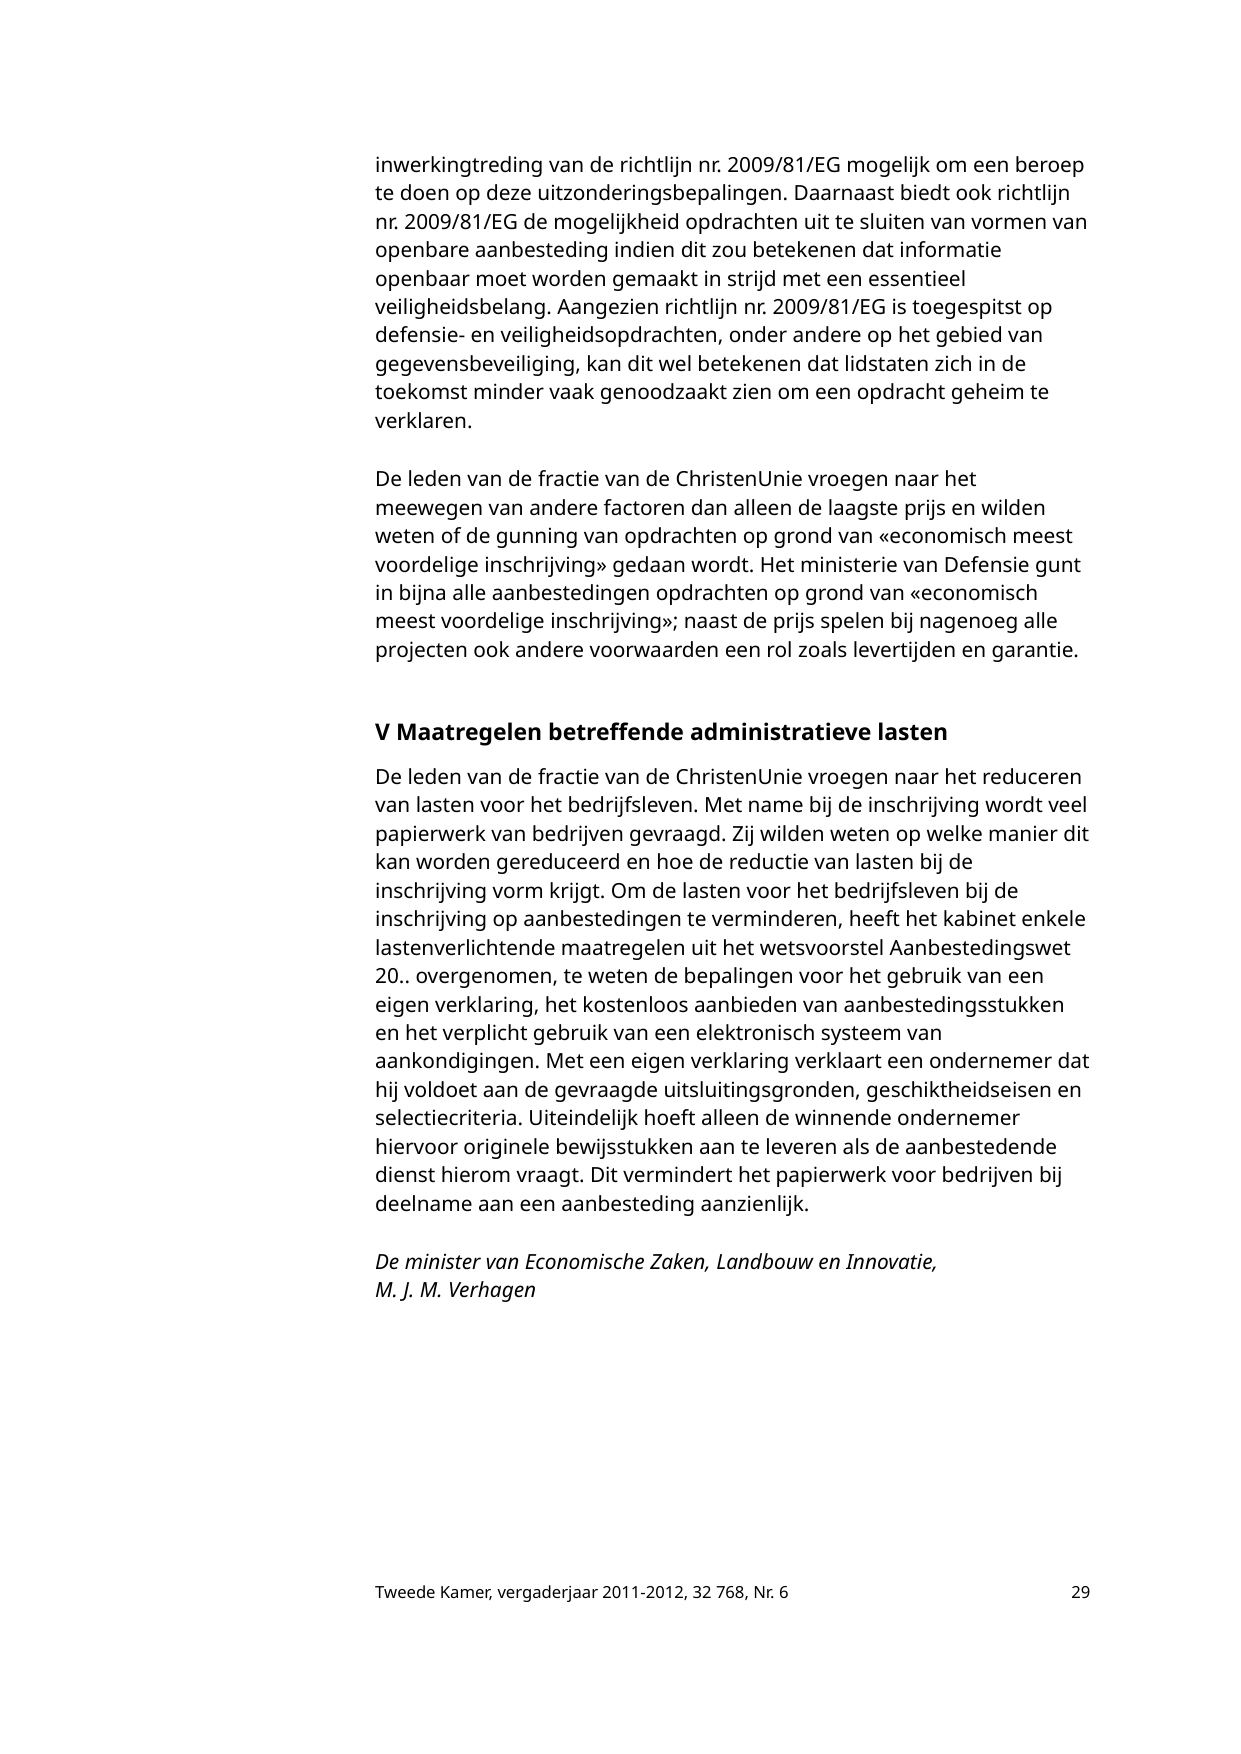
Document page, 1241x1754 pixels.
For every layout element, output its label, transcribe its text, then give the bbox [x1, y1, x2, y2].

text De minister van Economische Zaken, Landbouw en Innovatie, [375, 1247, 1090, 1276]
text M. J. M. Verhagen [375, 1276, 1090, 1304]
text De leden van de fractie van de ChristenUnie vroegen naar het meewegen van andere factoren dan alleen de laagste prijs en wilden weten of de gunning van opdrachten op grond van «economisch meest voordelige inschrijving» gedaan wordt. Het ministerie van Defensie gunt in bijna alle aanbestedingen opdrachten op grond van «economisch meest voordelige inschrijving»; naast de prijs spelen bij nagenoeg alle projecten ook andere voorwaarden een rol zoals levertijden en garantie. [375, 464, 1090, 663]
subtitle V Maatregelen betreffende administratieve lasten [375, 716, 1090, 747]
text inwerkingtreding van de richtlijn nr. 2009/81/EG mogelijk om een beroep te doen op deze uitzonderingsbepalingen. Daarnaast biedt ook richtlijn nr. 2009/81/EG de mogelijkheid opdrachten uit te sluiten van vormen van openbare aanbesteding indien dit zou betekenen dat informatie openbaar moet worden gemaakt in strijd met een essentieel veiligheidsbelang. Aangezien richtlijn nr. 2009/81/EG is toegespitst op defensie- en veiligheidsopdrachten, onder andere op het gebied van gegevensbeveiliging, kan dit wel betekenen dat lidstaten zich in de toekomst minder vaak genoodzaakt zien om een opdracht geheim te verklaren. [375, 150, 1090, 434]
text De leden van de fractie van de ChristenUnie vroegen naar het reduceren van lasten voor het bedrijfsleven. Met name bij de inschrijving wordt veel papierwerk van bedrijven gevraagd. Zij wilden weten op welke manier dit kan worden gereduceerd en hoe de reductie van lasten bij de inschrijving vorm krijgt. Om de lasten voor het bedrijfsleven bij de inschrijving op aanbestedingen te verminderen, heeft het kabinet enkele lastenverlichtende maatregelen uit het wetsvoorstel Aanbestedingswet 20.. overgenomen, te weten de bepalingen voor het gebruik van een eigen verklaring, het kostenloos aanbieden van aanbestedingsstukken en het verplicht gebruik van een elektronisch systeem van aankondigingen. Met een eigen verklaring verklaart een ondernemer dat hij voldoet aan de gevraagde uitsluitingsgronden, geschiktheidseisen en selectiecriteria. Uiteindelijk hoeft alleen de winnende ondernemer hiervoor originele bewijsstukken aan te leveren als de aanbestedende dienst hierom vraagt. Dit vermindert het papierwerk voor bedrijven bij deelname aan een aanbesteding aanzienlijk. [375, 762, 1090, 1217]
